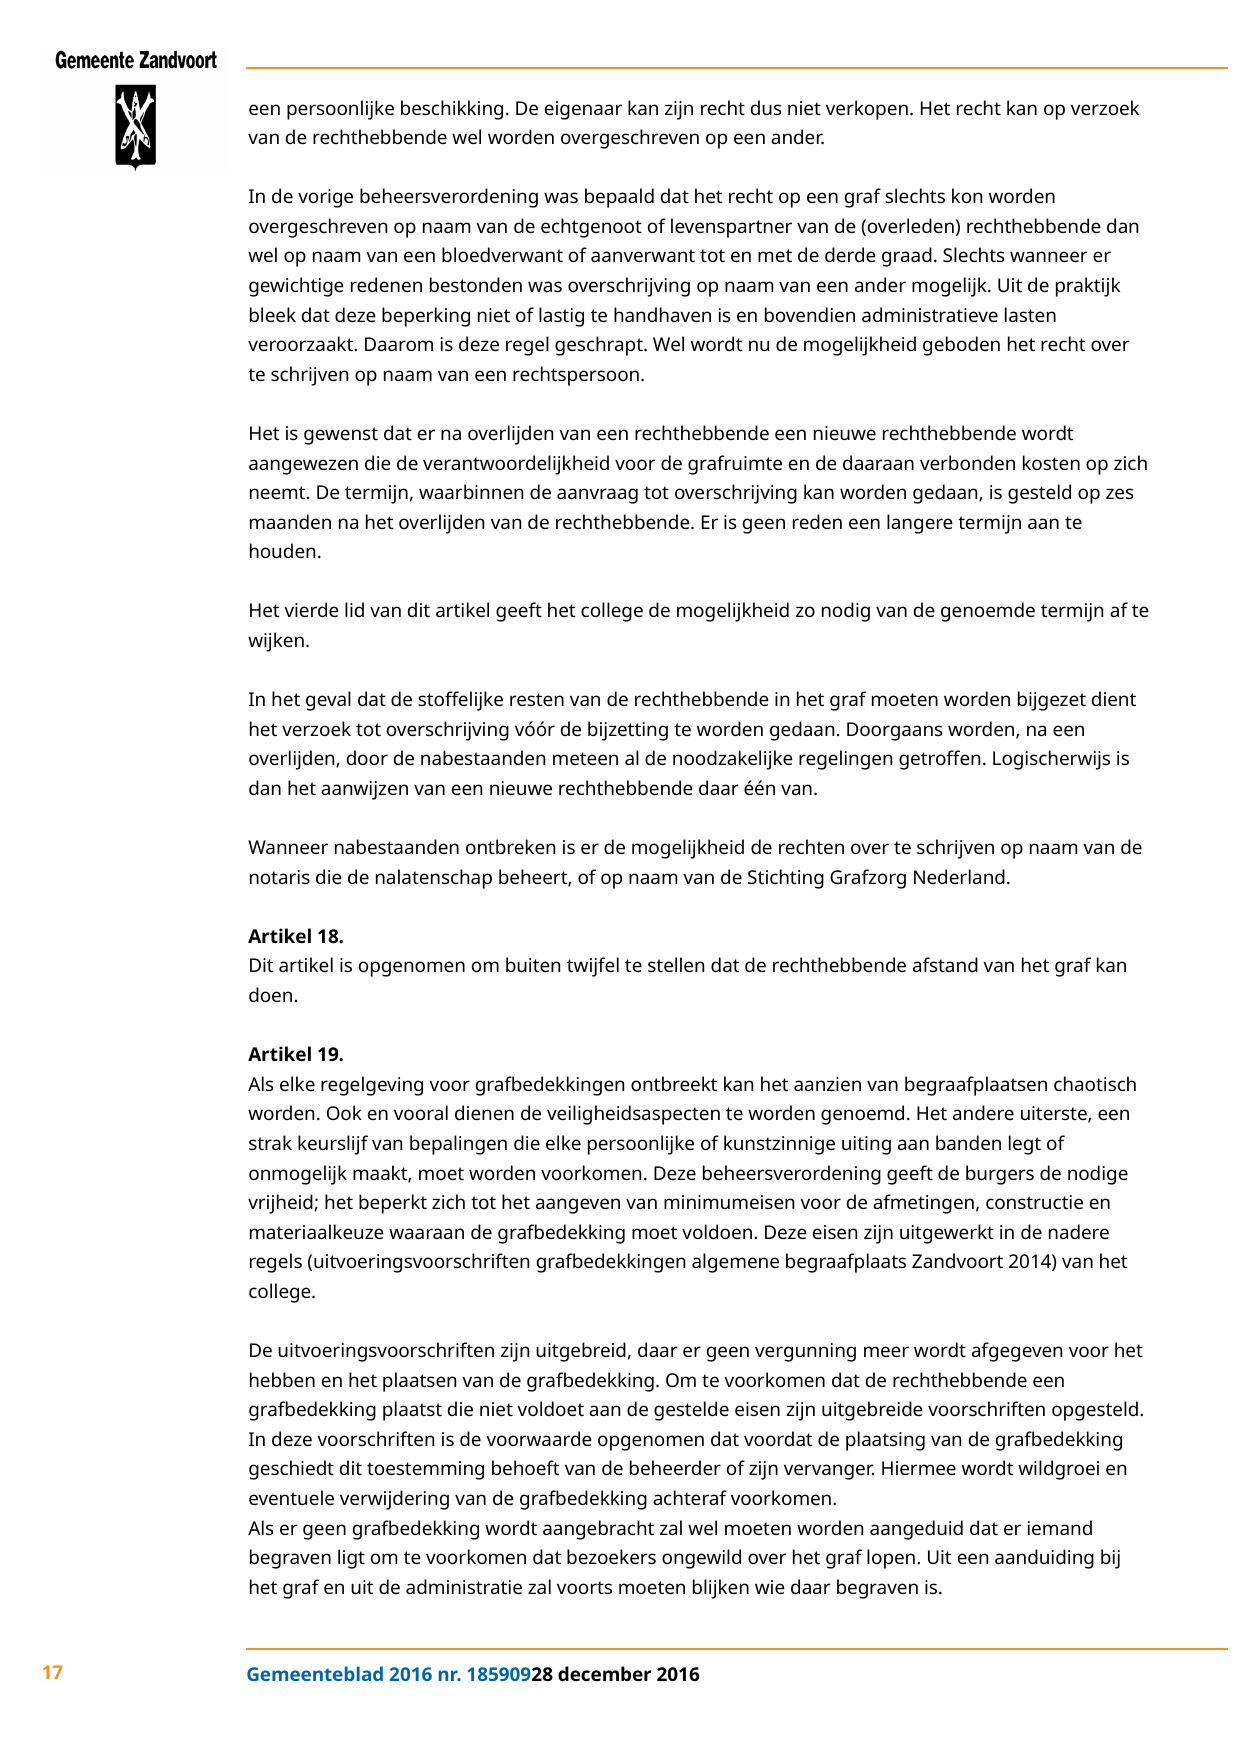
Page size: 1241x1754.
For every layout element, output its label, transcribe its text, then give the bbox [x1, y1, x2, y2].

text Wanneer nabestaanden ontbreken is er de mogelijkheid de rechten over te schrijven op naam van de notaris die de nalatenschap beheert, of op naam van de Stichting Grafzorg Nederland. [248, 834, 1152, 890]
text Artikel 19. [248, 1041, 1152, 1067]
text In het geval dat de stoffelijke resten van de rechthebbende in het graf moeten worden bijgezet dient het verzoek tot overschrijving vóór de bijzetting te worden gedaan. Doorgaans worden, na een overlijden, door de nabestaanden meteen al de noodzakelijke regelingen getroffen. Logischerwijs is dan het aanwijzen van een nieuwe rechthebbende daar één van. [248, 686, 1152, 801]
picture [41, 47, 231, 172]
text De uitvoeringsvoorschriften zijn uitgebreid, daar er geen vergunning meer wordt afgegeven voor het hebben en het plaatsen van de grafbedekking. Om te voorkomen dat de rechthebbende een grafbedekking plaatst die niet voldoet aan de gestelde eisen zijn uitgebreide voorschriften opgesteld. In deze voorschriften is de voorwaarde opgenomen dat voordat de plaatsing van de grafbedekking geschiedt dit toestemming behoeft van de beheerder of zijn vervanger. Hiermee wordt wildgroei en eventuele verwijdering van de grafbedekking achteraf voorkomen. [248, 1337, 1152, 1511]
text Dit artikel is opgenomen om buiten twijfel te stellen dat de rechthebbende afstand van het graf kan doen. [248, 953, 1152, 1008]
text Artikel 18. [248, 923, 1152, 949]
text In de vorige beheersverordening was bepaald dat het recht op een graf slechts kon worden overgeschreven op naam van de echtgenoot of levenspartner van de (overleden) rechthebbende dan wel op naam van een bloedverwant of aanverwant tot en met de derde graad. Slechts wanneer er gewichtige redenen bestonden was overschrijving op naam van een ander mogelijk. Uit de praktijk bleek dat deze beperking niet of lastig te handhaven is en bovendien administratieve lasten veroorzaakt. Daarom is deze regel geschrapt. Wel wordt nu de mogelijkheid geboden het recht over te schrijven op naam van een rechtspersoon. [248, 183, 1152, 387]
text Als elke regelgeving voor grafbedekkingen ontbreekt kan het aanzien van begraafplaatsen chaotisch worden. Ook en vooral dienen de veiligheidsaspecten te worden genoemd. Het andere uiterste, een strak keurslijf van bepalingen die elke persoonlijke of kunstzinnige uiting aan banden legt of onmogelijk maakt, moet worden voorkomen. Deze beheersverordening geeft de burgers de nodige vrijheid; het beperkt zich tot het aangeven van minimumeisen voor de afmetingen, constructie en materiaalkeuze waaraan de grafbedekking moet voldoen. Deze eisen zijn uitgewerkt in de nadere regels (uitvoeringsvoorschriften grafbedekkingen algemene begraafplaats Zandvoort 2014) van het college. [248, 1071, 1152, 1304]
text Het is gewenst dat er na overlijden van een rechthebbende een nieuwe rechthebbende wordt aangewezen die de verantwoordelijkheid voor de grafruimte en de daaraan verbonden kosten op zich neemt. De termijn, waarbinnen de aanvraag tot overschrijving kan worden gedaan, is gesteld op zes maanden na het overlijden van de rechthebbende. Er is geen reden een langere termijn aan te houden. [248, 420, 1152, 564]
text Als er geen grafbedekking wordt aangebracht zal wel moeten worden aangeduid dat er iemand begraven ligt om te voorkomen dat bezoekers ongewild over het graf lopen. Uit een aanduiding bij het graf en uit de administratie zal voorts moeten blijken wie daar begraven is. [248, 1515, 1152, 1600]
text een persoonlijke beschikking. De eigenaar kan zijn recht dus niet verkopen. Het recht kan op verzoek van de rechthebbende wel worden overgeschreven op een ander. [248, 95, 1152, 150]
text Het vierde lid van dit artikel geeft het college de mogelijkheid zo nodig van de genoemde termijn af te wijken. [248, 598, 1152, 653]
